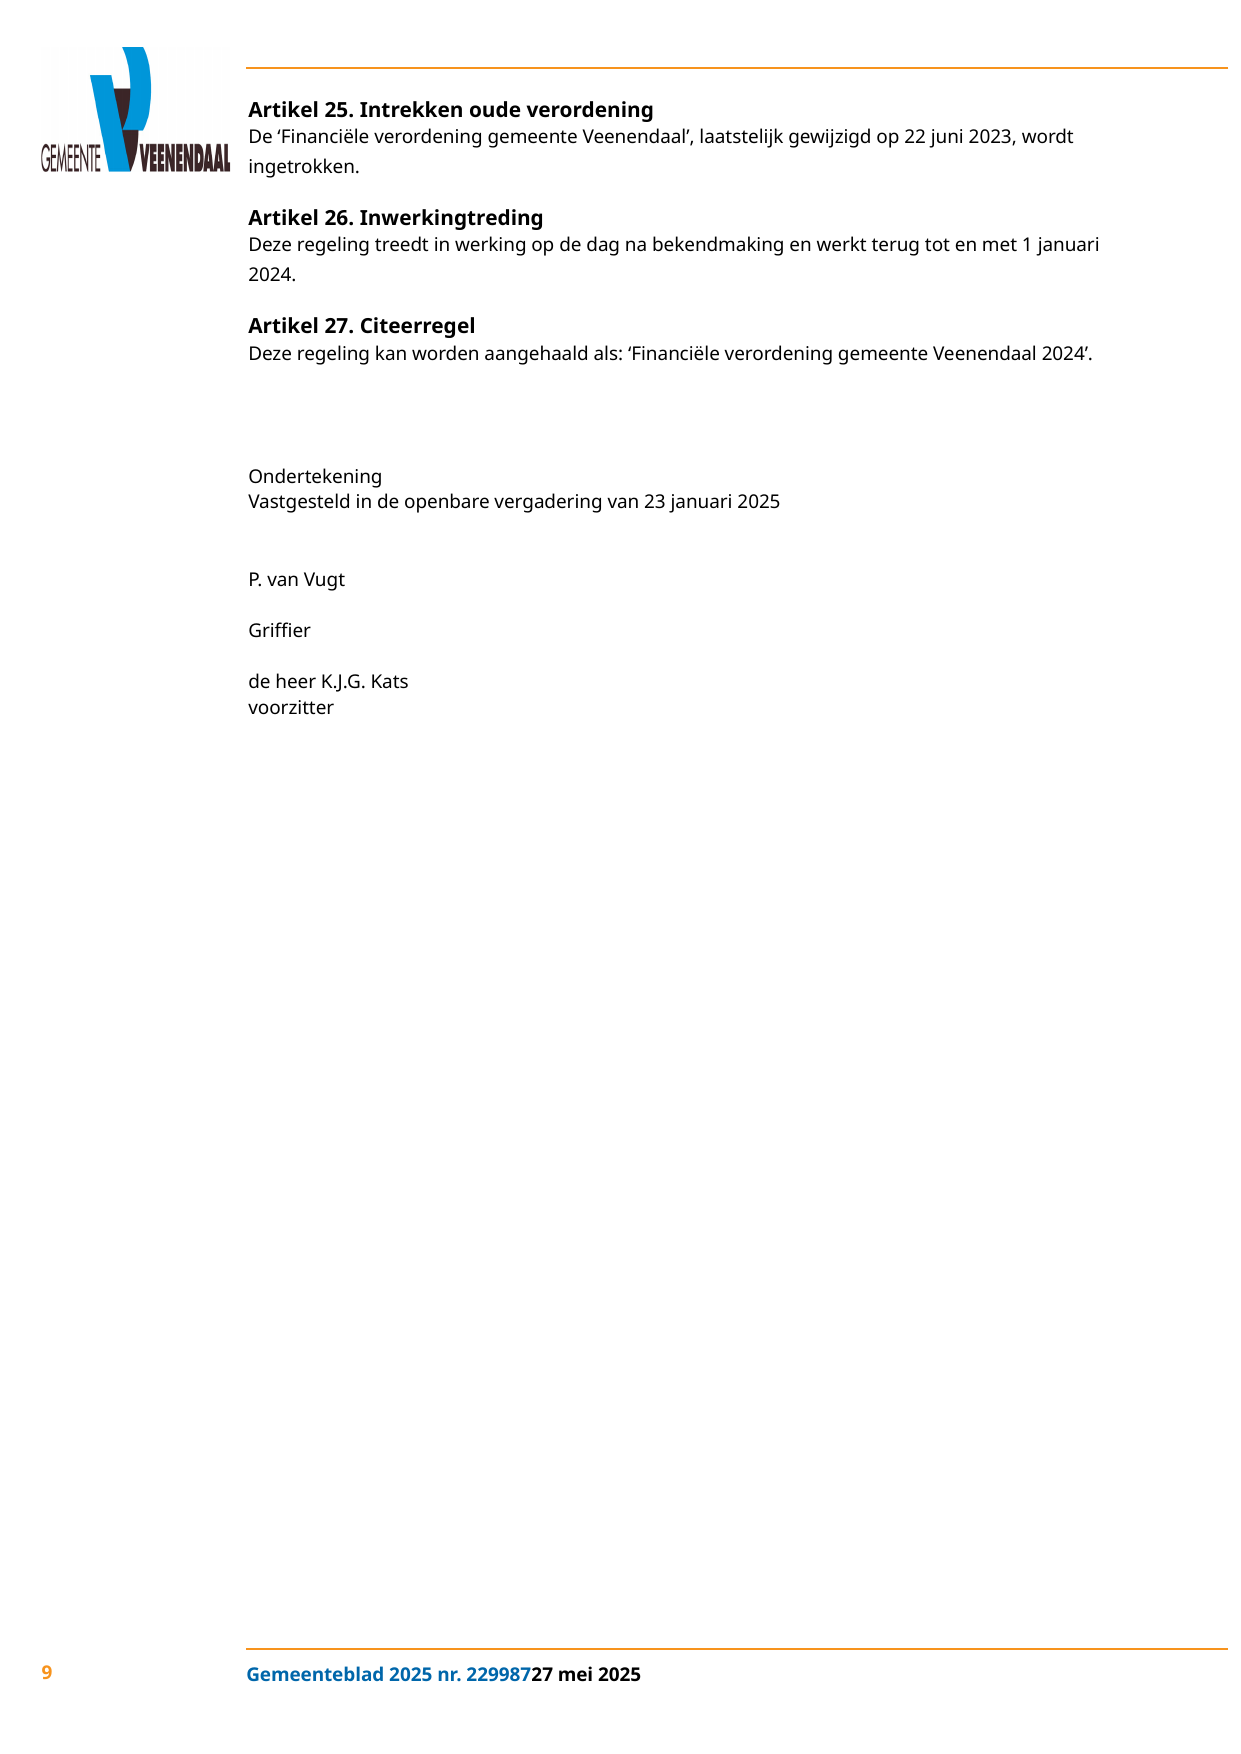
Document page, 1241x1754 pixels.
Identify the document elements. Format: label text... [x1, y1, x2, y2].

text P. van Vugt [248, 566, 1152, 592]
text Deze regeling kan worden aangehaald als: ‘Financiële verordening gemeente Veenendaal 2024’. [248, 340, 1152, 366]
text Artikel 25. Intrekken oude verordening [248, 95, 1152, 123]
text Artikel 27. Citeerregel [248, 312, 1152, 340]
text Artikel 26. Inwerkingtreding [248, 203, 1152, 232]
picture [123, 47, 231, 172]
text Ondertekening [248, 463, 1152, 489]
text De ‘Financiële verordening gemeente Veenendaal’, laatstelijk gewijzigd op 22 juni 2023, wordt ingetrokken. [248, 123, 1152, 178]
text voorzitter [248, 694, 1152, 720]
text Deze regeling treedt in werking op de dag na bekendmaking en werkt terug tot en met 1 januari 2024. [248, 232, 1152, 287]
picture [41, 47, 130, 172]
text de heer K.J.G. Kats [248, 669, 1152, 694]
text Vastgesteld in de openbare vergadering van 23 januari 2025 [248, 489, 1152, 514]
text Griffier [248, 617, 1152, 643]
